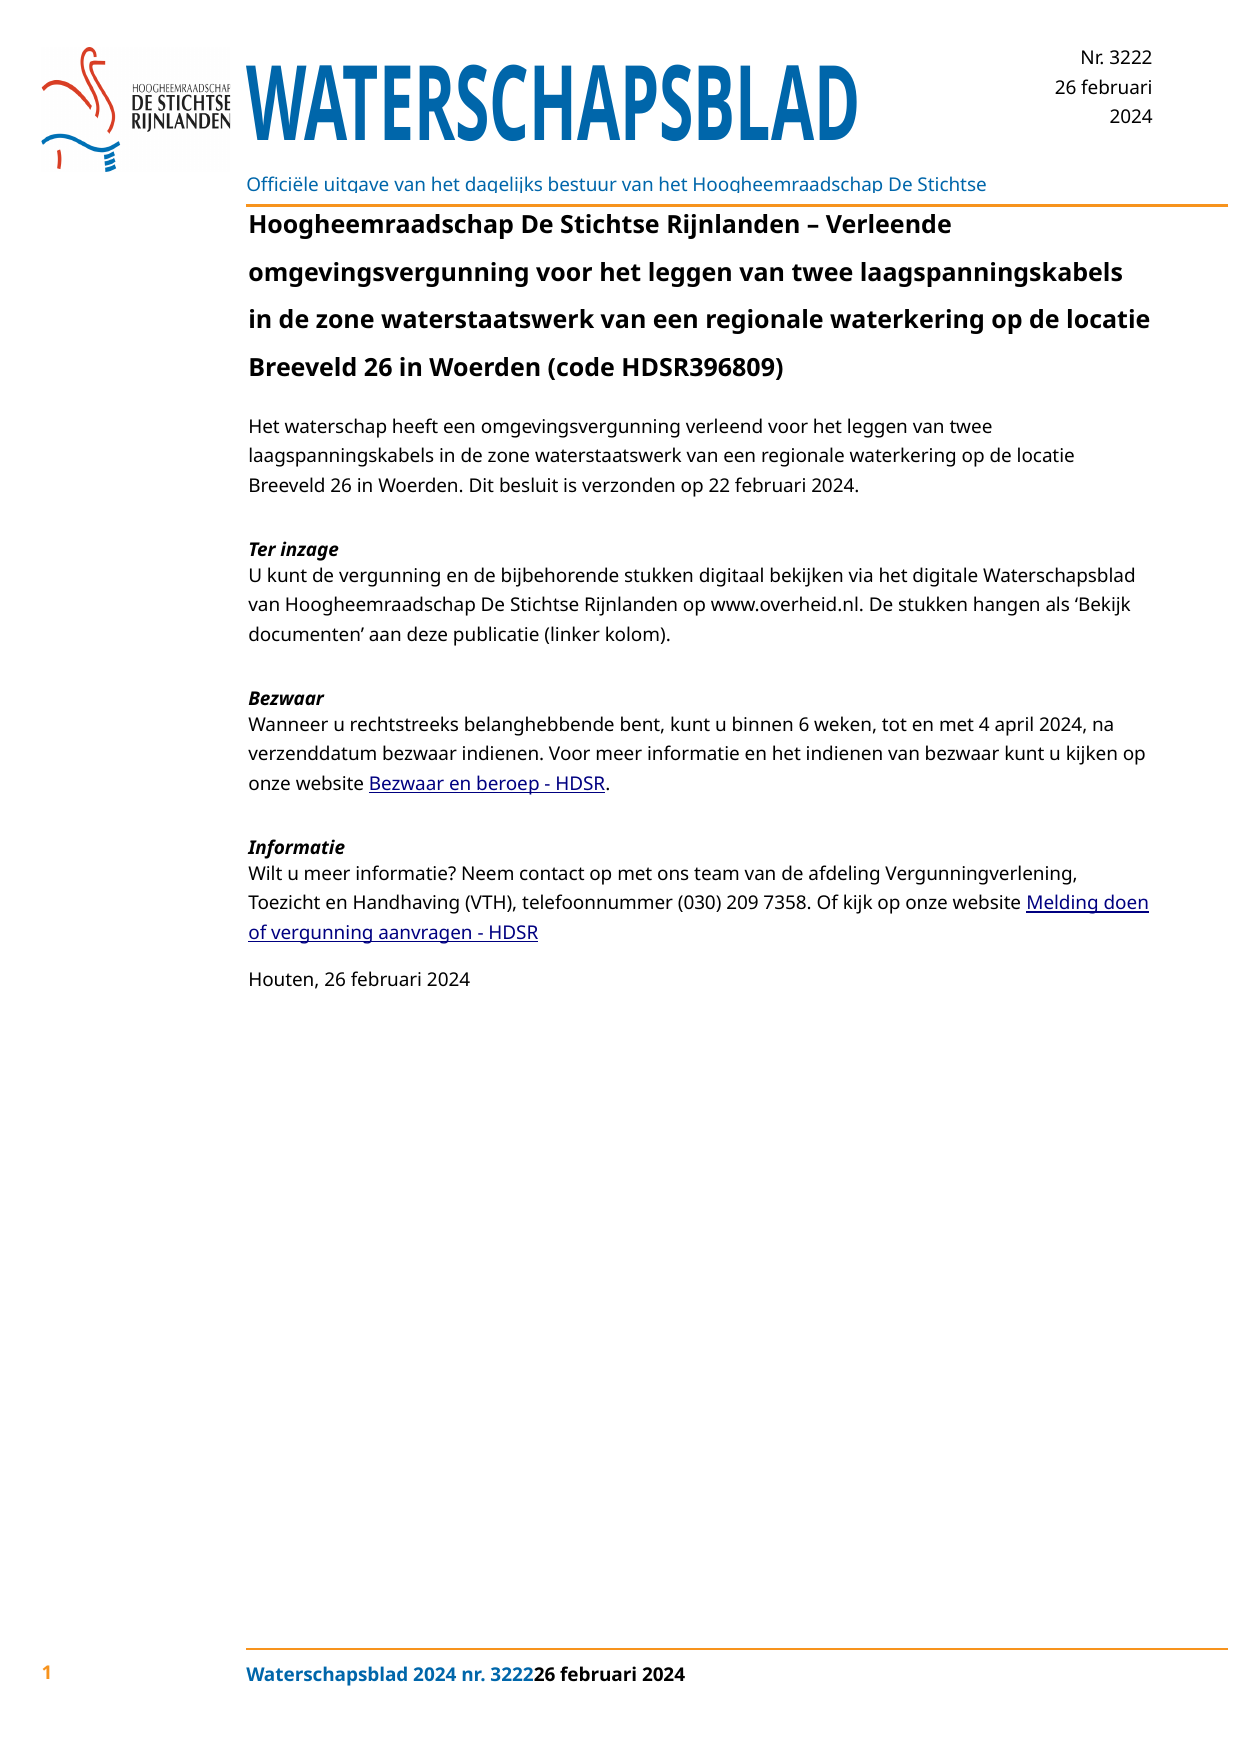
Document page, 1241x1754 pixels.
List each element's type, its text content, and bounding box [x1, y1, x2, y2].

text Hoogheemraadschap De Stichtse Rijnlanden – Verleende omgevingsvergunning voor het leggen van twee laagspanningskabels in de zone waterstaatswerk van een regionale waterkering op de locatie Breeveld 26 in Woerden (code HDSR396809) [248, 207, 1152, 384]
text Ter inzage [248, 536, 1152, 562]
picture [41, 47, 231, 172]
text Het waterschap heeft een omgevingsvergunning verleend voor het leggen van twee laagspanningskabels in de zone waterstaatswerk van een regionale waterkering op de locatie Breeveld 26 in Woerden. Dit besluit is verzonden op 22 februari 2024. [248, 413, 1152, 498]
text U kunt de vergunning en de bijbehorende stukken digitaal bekijken via het digitale Waterschapsblad van Hoogheemraadschap De Stichtse Rijnlanden op www.overheid.nl. De stukken hangen als ‘Bekijk documenten’ aan deze publicatie (linker kolom). [248, 562, 1152, 647]
text Bezwaar [248, 685, 1152, 711]
text Wanneer u rechtstreeks belanghebbende bent, kunt u binnen 6 weken, tot en met 4 april 2024, na verzenddatum bezwaar indienen. Voor meer informatie en het indienen van bezwaar kunt u kijken op onze website Bezwaar en beroep - HDSR. [248, 711, 1152, 796]
text Houten, 26 februari 2024 [248, 967, 1152, 992]
text Wilt u meer informatie? Neem contact op met ons team van de afdeling Vergunningverlening, Toezicht en Handhaving (VTH), telefoonnummer (030) 209 7358. Of kijk op onze website Melding doen of vergunning aanvragen - HDSR [248, 860, 1152, 944]
text Informatie [248, 834, 1152, 860]
